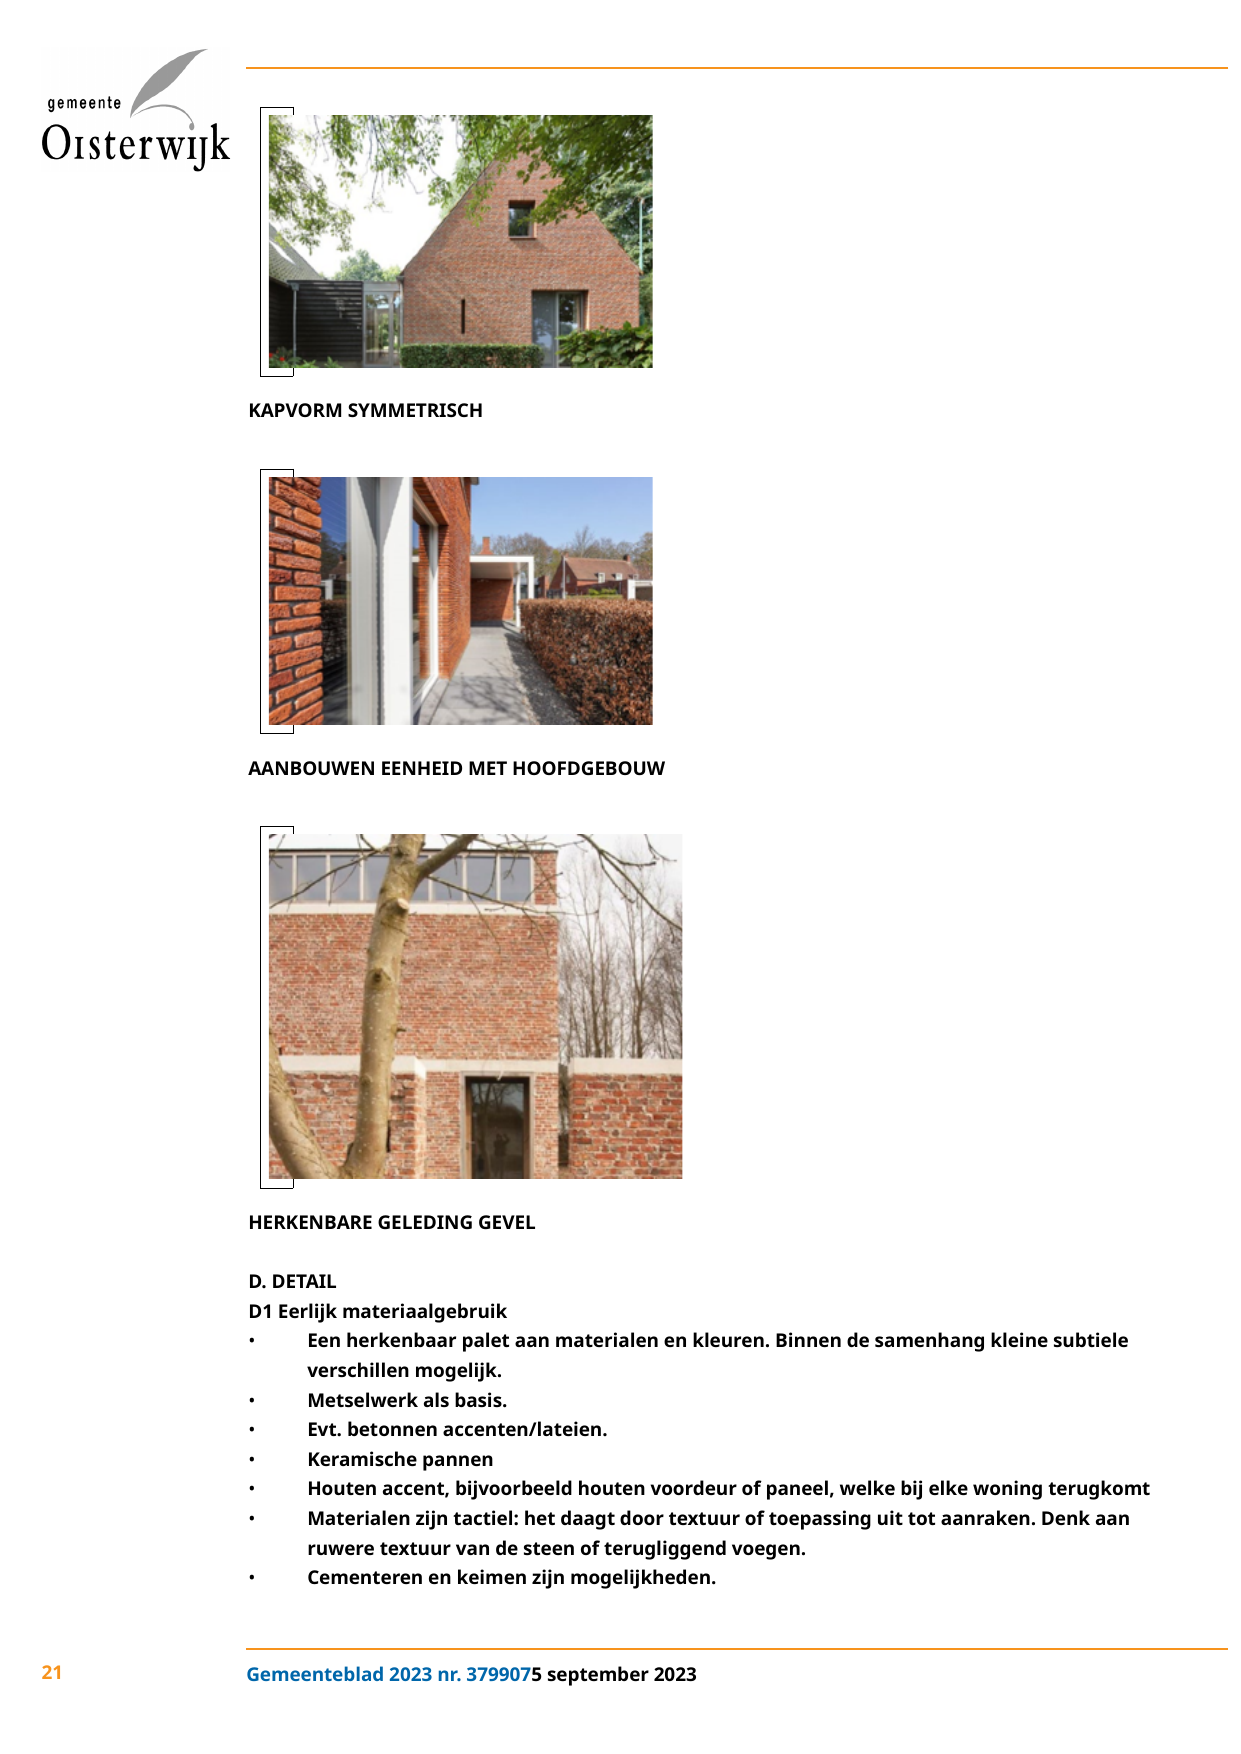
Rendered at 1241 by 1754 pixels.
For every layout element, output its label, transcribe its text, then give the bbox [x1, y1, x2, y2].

picture [268, 115, 653, 368]
text HERKENBARE GELEDING GEVEL [248, 1209, 1152, 1235]
picture [41, 47, 231, 172]
picture [268, 834, 683, 1179]
text AANBOUWEN EENHEID MET HOOFDGEBOUW [248, 755, 1152, 780]
text D. DETAIL [248, 1268, 1152, 1294]
text KAPVORM SYMMETRISCH [248, 397, 1152, 423]
list Metselwerk als basis. [248, 1387, 1152, 1412]
picture [268, 477, 653, 725]
list Evt. betonnen accenten/lateien. [248, 1416, 1152, 1442]
text D1 Eerlijk materiaalgebruik [248, 1298, 1152, 1324]
list Een herkenbaar palet aan materialen en kleuren. Binnen de samenhang kleine subtiele verschillen mogelijk. [248, 1328, 1152, 1383]
list Keramische pannen [248, 1446, 1152, 1472]
list Cementeren en keimen zijn mogelijkheden. [248, 1564, 1152, 1590]
list Houten accent, bijvoorbeeld houten voordeur of paneel, welke bij elke woning terugkomt [248, 1476, 1152, 1501]
list Materialen zijn tactiel: het daagt door textuur of toepassing uit tot aanraken. Denk aan ruwere textuur van de steen of terugliggend voegen. [248, 1505, 1152, 1560]
